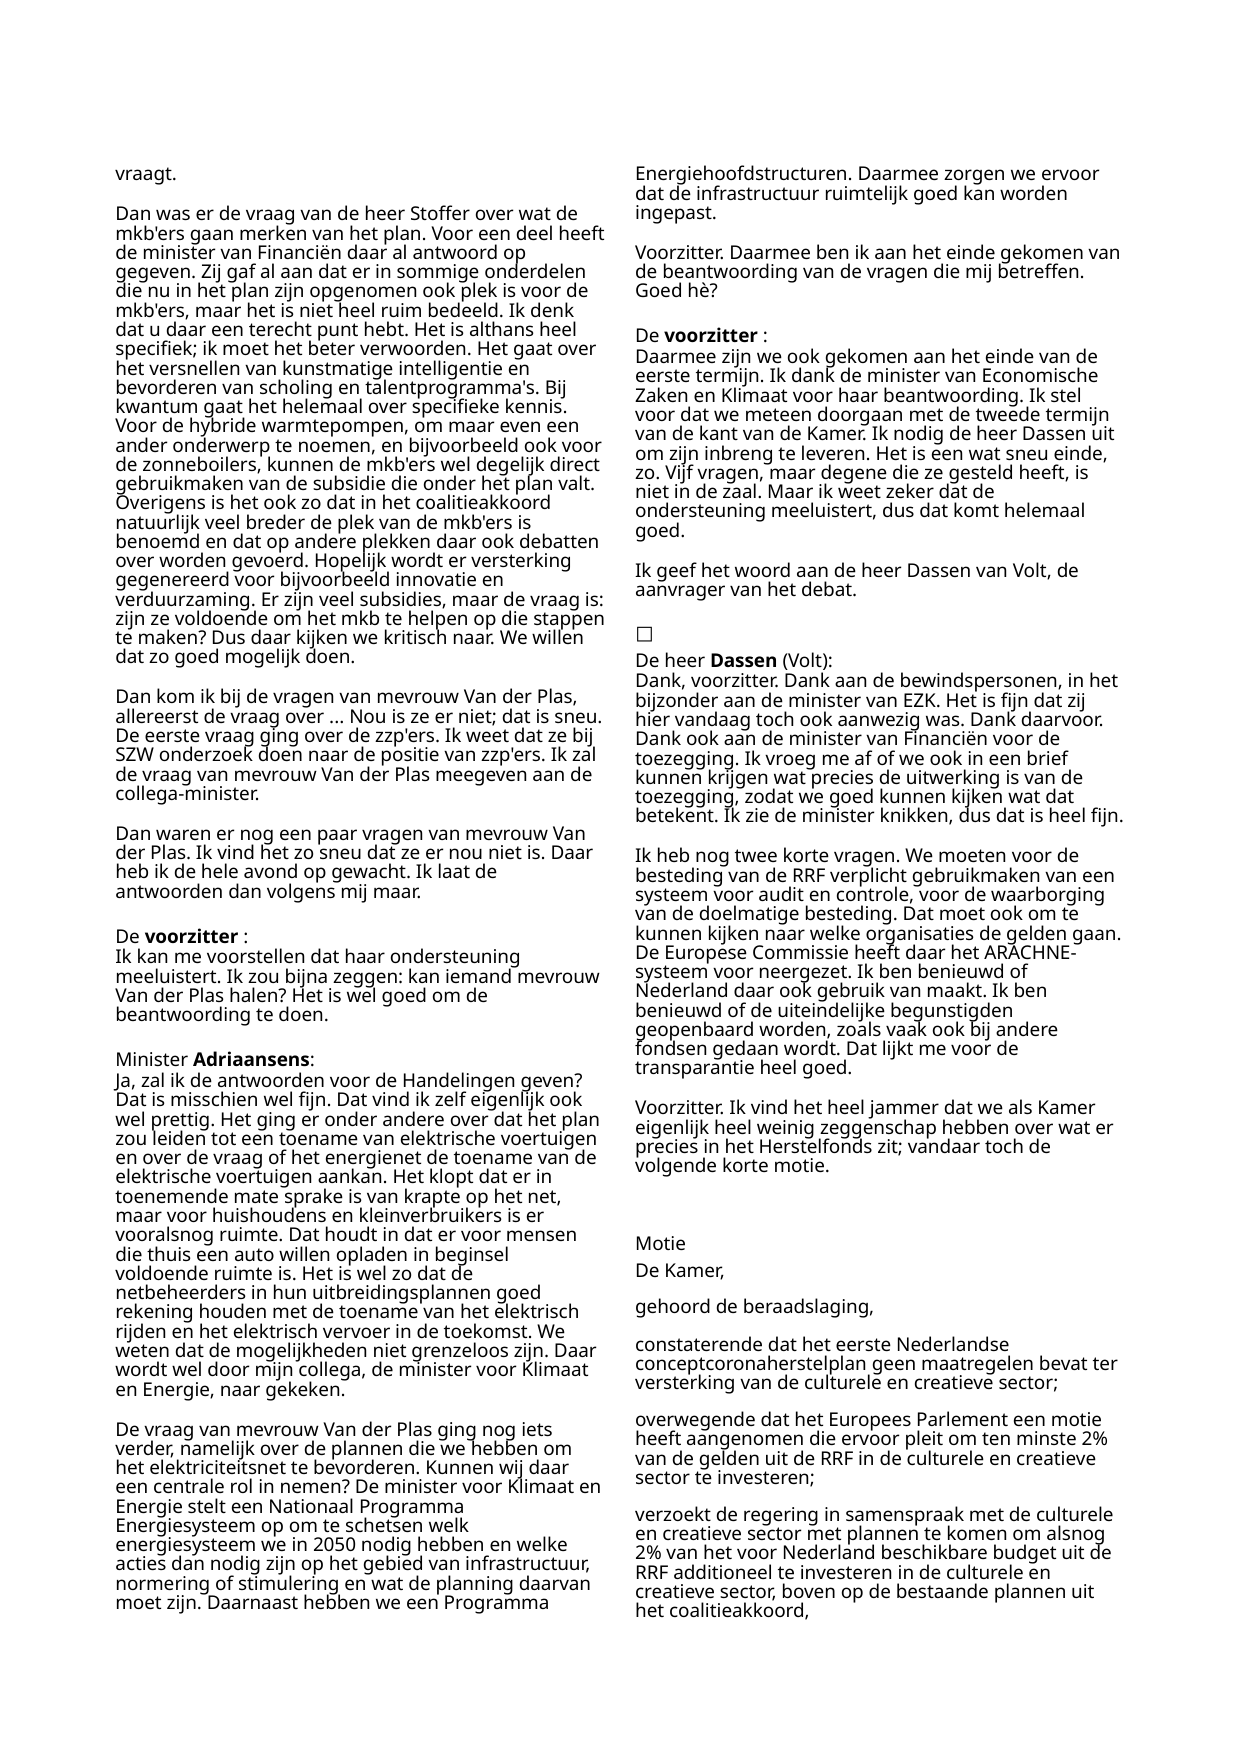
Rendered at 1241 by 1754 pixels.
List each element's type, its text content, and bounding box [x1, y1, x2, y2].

text gehoord de beraadslaging, [635, 1298, 1125, 1318]
text verzoekt de regering in samenspraak met de culturele en creatieve sector met plannen te komen om alsnog 2% van het voor Nederland beschikbare budget uit de RRF additioneel te investeren in de culturele en creatieve sector, boven op de bestaande plannen uit het coalitieakkoord, [635, 1506, 1125, 1621]
text De Kamer, [635, 1262, 1125, 1281]
text Dan kom ik bij de vragen van mevrouw Van der Plas, allereerst de vraag over ... Nou is ze er niet; dat is sneu. De eerste vraag ging over de zzp'ers. Ik weet dat ze bij SZW onderzoek doen naar de positie van zzp'ers. Ik zal de vraag van mevrouw Van der Plas meegeven aan de collega-minister. [115, 688, 605, 804]
text Voorzitter. Daarmee ben ik aan het einde gekomen van de beantwoording van de vragen die mij betreffen. Goed hè? [635, 244, 1125, 302]
text Dan was er de vraag van de heer Stoffer over wat de mkb'ers gaan merken van het plan. Voor een deel heeft de minister van Financiën daar al antwoord op gegeven. Zij gaf al aan dat er in sommige onderdelen die nu in het plan zijn opgenomen ook plek is voor de mkb'ers, maar het is niet heel ruim bedeeld. Ik denk dat u daar een terecht punt hebt. Het is althans heel specifiek; ik moet het beter verwoorden. Het gaat over het versnellen van kunstmatige intelligentie en bevorderen van scholing en talentprogramma's. Bij kwantum gaat het helemaal over specifieke kennis. Voor de hybride warmtepompen, om maar even een ander onderwerp te noemen, en bijvoorbeeld ook voor de zonneboilers, kunnen de mkb'ers wel degelijk direct gebruikmaken van de subsidie die onder het plan valt. Overigens is het ook zo dat in het coalitieakkoord natuurlijk veel breder de plek van de mkb'ers is benoemd en dat op andere plekken daar ook debatten over worden gevoerd. Hopelijk wordt er versterking gegenereerd voor bijvoorbeeld innovatie en verduurzaming. Er zijn veel subsidies, maar de vraag is: zijn ze voldoende om het mkb te helpen op die stappen te maken? Dus daar kijken we kritisch naar. We willen dat zo goed mogelijk doen. [115, 205, 605, 668]
text Daarmee zijn we ook gekomen aan het einde van de eerste termijn. Ik dank de minister van Economische Zaken en Klimaat voor haar beantwoording. Ik stel voor dat we meteen doorgaan met de tweede termijn van de kant van de Kamer. Ik nodig de heer Dassen uit om zijn inbreng te leveren. Het is een wat sneu einde, zo. Vijf vragen, maar degene die ze gesteld heeft, is niet in de zaal. Maar ik weet zeker dat de ondersteuning meeluistert, dus dat komt helemaal goed. [635, 348, 1125, 541]
text De voorzitter : [115, 923, 605, 948]
text Ik heb nog twee korte vragen. We moeten voor de besteding van de RRF verplicht gebruikmaken van een systeem voor audit en controle, voor de waarborging van de doelmatige besteding. Dat moet ook om te kunnen kijken naar welke organisaties de gelden gaan. De Europese Commissie heeft daar het ARACHNE-systeem voor neergezet. Ik ben benieuwd of Nederland daar ook gebruik van maakt. Ik ben benieuwd of de uiteindelijke begunstigden geopenbaard worden, zoals vaak ook bij andere fondsen gedaan wordt. Dat lijkt me voor de transparantie heel goed. [635, 847, 1125, 1079]
text Voorzitter. Ik vind het heel jammer dat we als Kamer eigenlijk heel weinig zeggenschap hebben over wat er precies in het Herstelfonds zit; vandaar toch de volgende korte motie. [635, 1099, 1125, 1176]
text Ik kan me voorstellen dat haar ondersteuning meeluistert. Ik zou bijna zeggen: kan iemand mevrouw Van der Plas halen? Het is wel goed om de beantwoording te doen. [115, 948, 605, 1026]
text De heer Dassen (Volt): [635, 647, 1125, 672]
text Ja, zal ik de antwoorden voor de Handelingen geven? Dat is misschien wel fijn. Dat vind ik zelf eigenlijk ook wel prettig. Het ging er onder andere over dat het plan zou leiden tot een toename van elektrische voertuigen en over de vraag of het energienet de toename van de elektrische voertuigen aankan. Het klopt dat er in toenemende mate sprake is van krapte op het net, maar voor huishoudens en kleinverbruikers is er vooralsnog ruimte. Dat houdt in dat er voor mensen die thuis een auto willen opladen in beginsel voldoende ruimte is. Het is wel zo dat de netbeheerders in hun uitbreidingsplannen goed rekening houden met de toename van het elektrisch rijden en het elektrisch vervoer in de toekomst. We weten dat de mogelijkheden niet grenzeloos zijn. Daar wordt wel door mijn collega, de minister voor Klimaat en Energie, naar gekeken. [115, 1072, 605, 1400]
text overwegende dat het Europees Parlement een motie heeft aangenomen die ervoor pleit om ten minste 2% van de gelden uit de RRF in de culturele en creatieve sector te investeren; [635, 1411, 1125, 1488]
text ⬜ [635, 621, 1125, 647]
text Motie [635, 1230, 1125, 1256]
text constaterende dat het eerste Nederlandse conceptcoronaherstelplan geen maatregelen bevat ter versterking van de culturele en creatieve sector; [635, 1336, 1125, 1393]
text De voorzitter : [635, 322, 1125, 348]
text Energiehoofdstructuren. Daarmee zorgen we ervoor dat de infrastructuur ruimtelijk goed kan worden ingepast. [635, 165, 1125, 223]
text Minister Adriaansens: [115, 1046, 605, 1072]
text Dank, voorzitter. Dank aan de bewindspersonen, in het bijzonder aan de minister van EZK. Het is fijn dat zij hier vandaag toch ook aanwezig was. Dank daarvoor. Dank ook aan de minister van Financiën voor de toezegging. Ik vroeg me af of we ook in een brief kunnen krijgen wat precies de uitwerking is van de toezegging, zodat we goed kunnen kijken wat dat betekent. Ik zie de minister knikken, dus dat is heel fijn. [635, 672, 1125, 827]
text vraagt. [115, 165, 605, 184]
text Ik geef het woord aan de heer Dassen van Volt, de aanvrager van het debat. [635, 562, 1125, 600]
text De vraag van mevrouw Van der Plas ging nog iets verder, namelijk over de plannen die we hebben om het elektriciteitsnet te bevorderen. Kunnen wij daar een centrale rol in nemen? De minister voor Klimaat en Energie stelt een Nationaal Programma Energiesysteem op om te schetsen welk energiesysteem we in 2050 nodig hebben en welke acties dan nodig zijn op het gebied van infrastructuur, normering of stimulering en wat de planning daarvan moet zijn. Daarnaast hebben we een Programma [115, 1421, 605, 1613]
text Dan waren er nog een paar vragen van mevrouw Van der Plas. Ik vind het zo sneu dat ze er nou niet is. Daar heb ik de hele avond op gewacht. Ik laat de antwoorden dan volgens mij maar. [115, 825, 605, 902]
